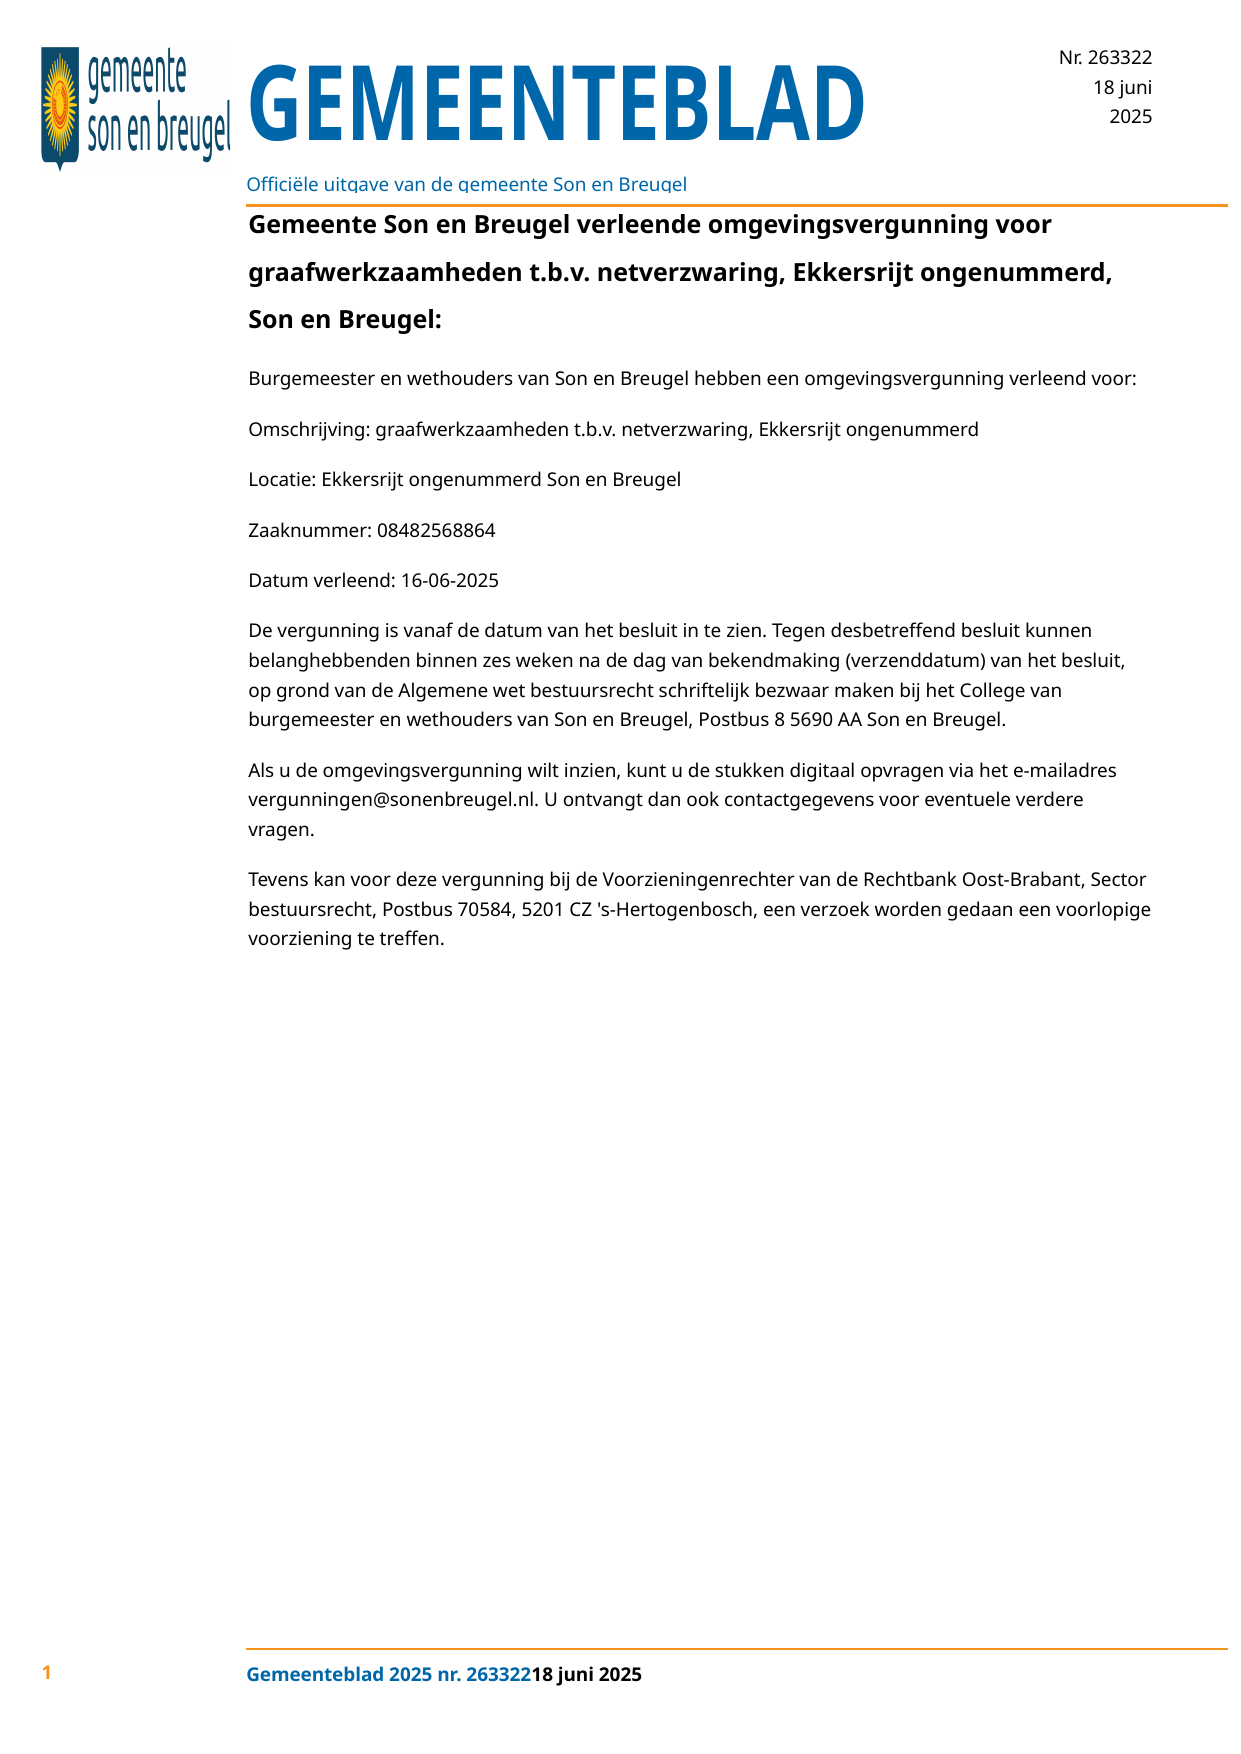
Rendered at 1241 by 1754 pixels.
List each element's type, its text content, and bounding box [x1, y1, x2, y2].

text Zaaknummer: 08482568864 [248, 517, 1152, 542]
text Omschrijving: graafwerkzaamheden t.b.v. netverzwaring, Ekkersrijt ongenummerd [248, 416, 1152, 442]
text De vergunning is vanaf de datum van het besluit in te zien. Tegen desbetreffend besluit kunnen belanghebbenden binnen zes weken na de dag van bekendmaking (verzenddatum) van het besluit, op grond van de Algemene wet bestuursrecht schriftelijk bezwaar maken bij het College van burgemeester en wethouders van Son en Breugel, Postbus 8 5690 AA Son en Breugel. [248, 618, 1152, 732]
text Tevens kan voor deze vergunning bij de Voorzieningenrechter van de Rechtbank Oost-Brabant, Sector bestuursrecht, Postbus 70584, 5201 CZ 's-Hertogenbosch, een verzoek worden gedaan een voorlopige voorziening te treffen. [248, 866, 1152, 951]
text Burgemeester en wethouders van Son en Breugel hebben een omgevingsvergunning verleend voor: [248, 366, 1152, 391]
text Als u de omgevingsvergunning wilt inzien, kunt u de stukken digitaal opvragen via het e-mailadres vergunningen@sonenbreugel.nl. U ontvangt dan ook contactgegevens voor eventuele verdere vragen. [248, 757, 1152, 842]
text Locatie: Ekkersrijt ongenummerd Son en Breugel [248, 466, 1152, 492]
picture [41, 47, 231, 172]
text Gemeente Son en Breugel verleende omgevingsvergunning voor graafwerkzaamheden t.b.v. netverzwaring, Ekkersrijt ongenummerd, Son en Breugel: [248, 207, 1152, 336]
text Datum verleend: 16-06-2025 [248, 567, 1152, 593]
